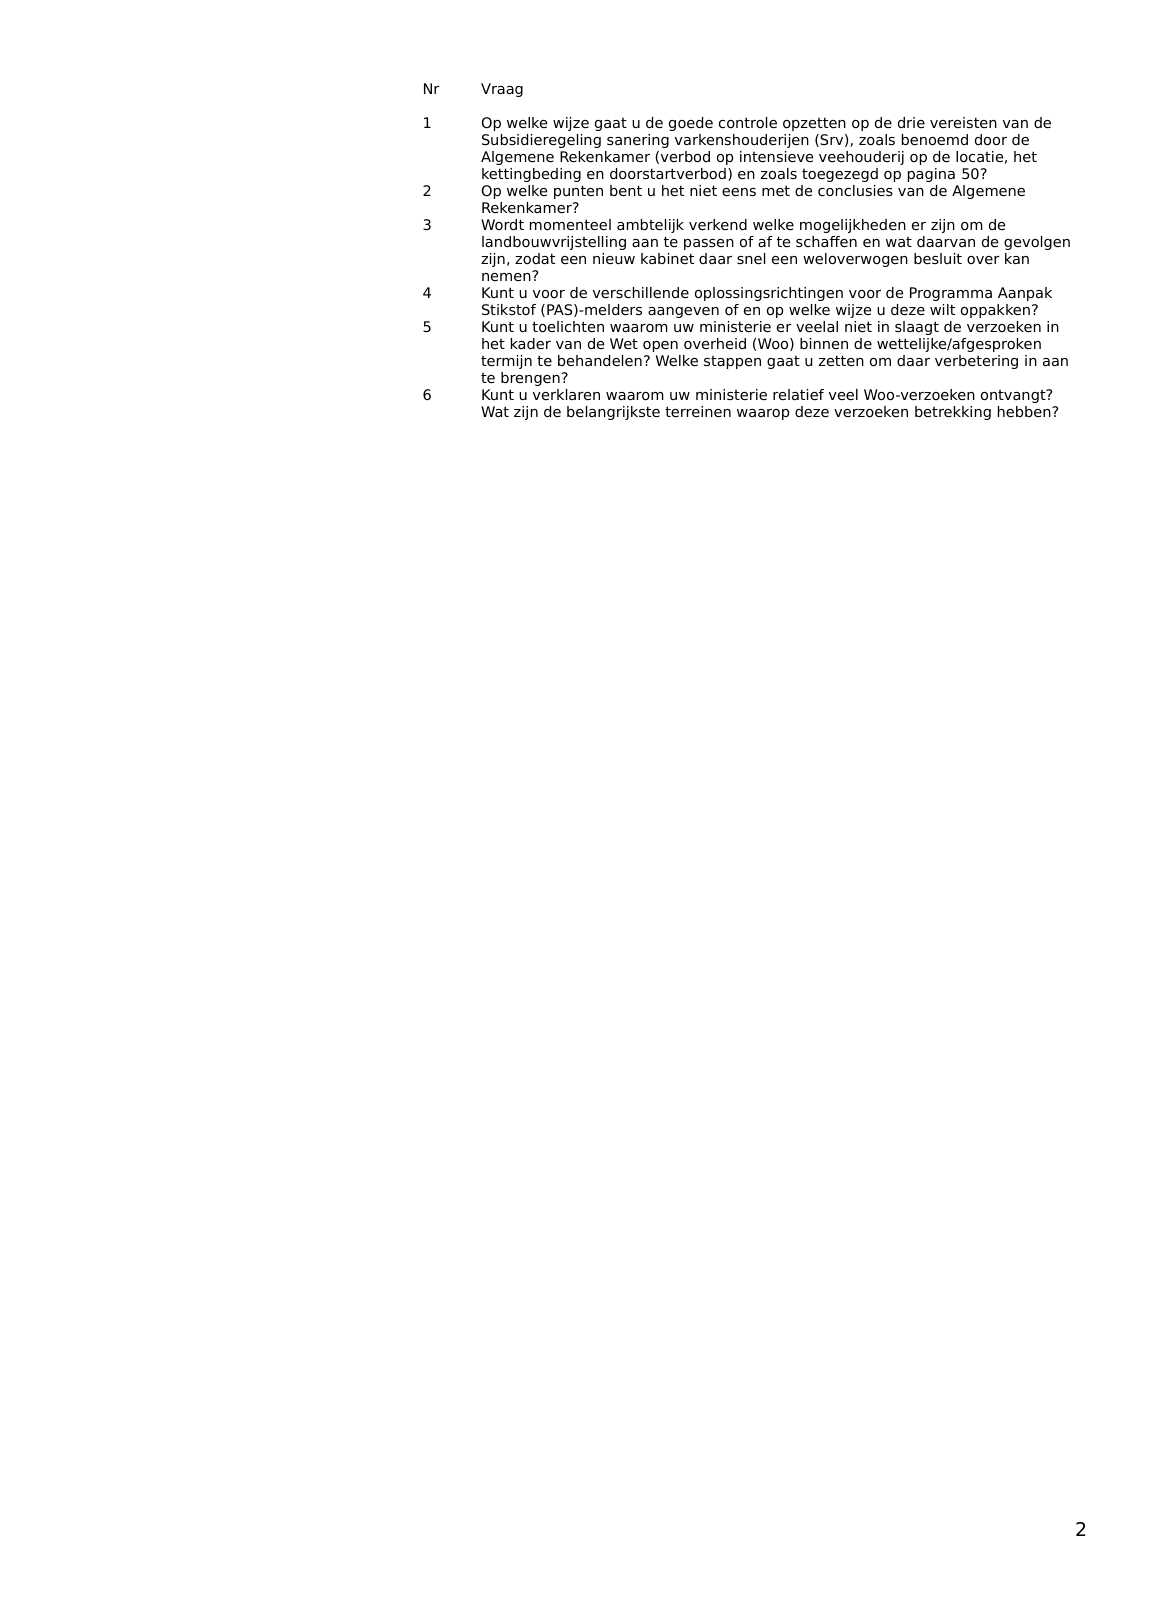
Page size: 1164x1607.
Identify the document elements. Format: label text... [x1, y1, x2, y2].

table_cell Op welke wijze gaat u de goede controle opzetten op de drie vereisten van de Subsidieregeling sanering varkenshouderijen (Srv), zoals benoemd door de Algemene Rekenkamer (verbod op intensieve veehouderij op de locatie, het kettingbeding en doorstartverbod) en zoals toegezegd op pagina 50? [475, 115, 1087, 183]
table_cell Kunt u verklaren waarom uw ministerie relatief veel Woo-verzoeken ontvangt? Wat zijn de belangrijkste terreinen waarop deze verzoeken betrekking hebben? [475, 387, 1087, 421]
table_cell 5 [422, 319, 475, 387]
table_cell [422, 98, 475, 115]
table_header Nr [422, 81, 475, 98]
table_cell 6 [422, 387, 475, 421]
table_cell 1 [422, 115, 475, 183]
table_cell [475, 98, 1087, 115]
table_cell Op welke punten bent u het niet eens met de conclusies van de Algemene Rekenkamer? [475, 183, 1087, 217]
table_cell Wordt momenteel ambtelijk verkend welke mogelijkheden er zijn om de landbouwvrijstelling aan te passen of af te schaffen en wat daarvan de gevolgen zijn, zodat een nieuw kabinet daar snel een weloverwogen besluit over kan nemen? [475, 217, 1087, 285]
table_cell 4 [422, 285, 475, 319]
table_cell Kunt u voor de verschillende oplossingsrichtingen voor de Programma Aanpak Stikstof (PAS)-melders aangeven of en op welke wijze u deze wilt oppakken? [475, 285, 1087, 319]
table_cell 3 [422, 217, 475, 285]
table_cell 2 [422, 183, 475, 217]
table_header Vraag [475, 81, 1087, 98]
table_cell Kunt u toelichten waarom uw ministerie er veelal niet in slaagt de verzoeken in het kader van de Wet open overheid (Woo) binnen de wettelijke/afgesproken termijn te behandelen? Welke stappen gaat u zetten om daar verbetering in aan te brengen? [475, 319, 1087, 387]
